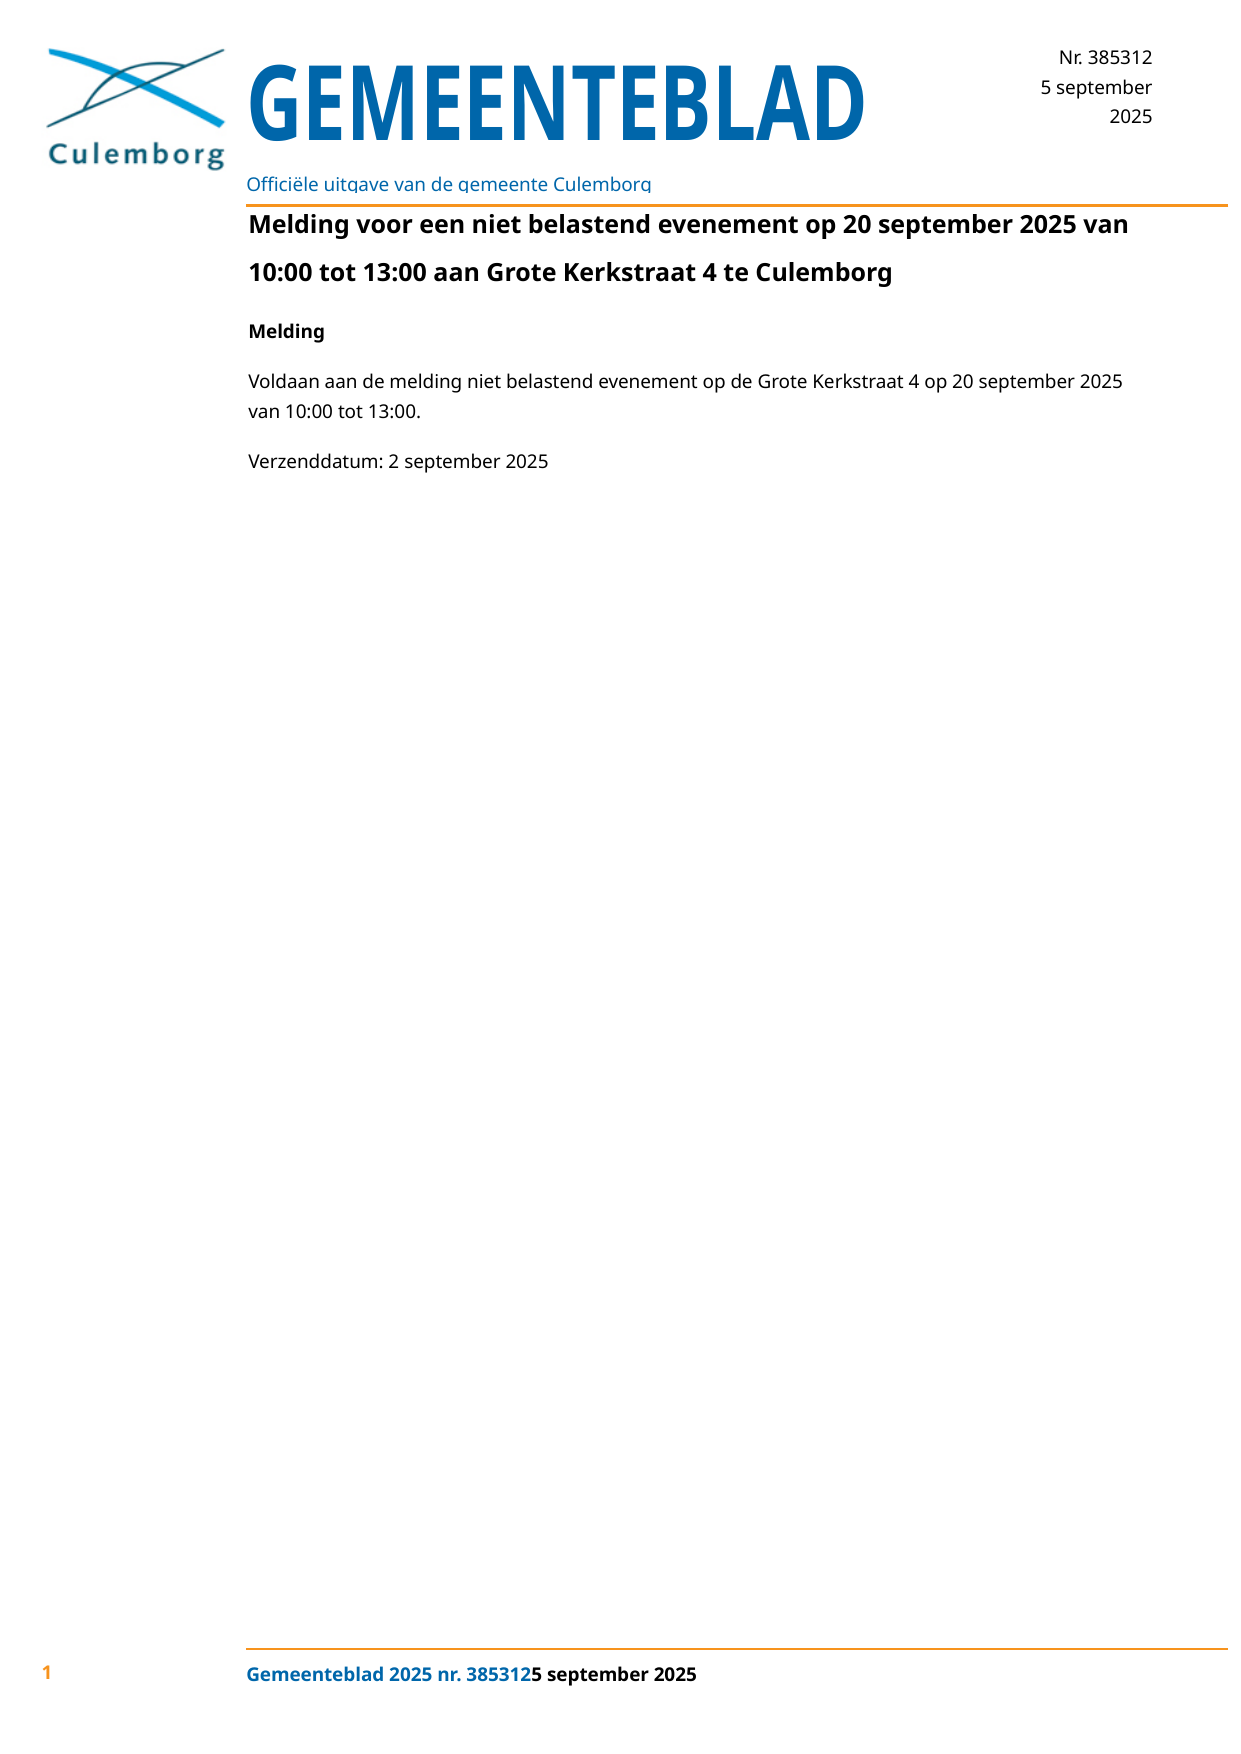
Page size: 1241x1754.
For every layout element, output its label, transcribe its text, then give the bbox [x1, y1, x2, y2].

text Verzenddatum: 2 september 2025 [248, 448, 1152, 474]
picture [41, 47, 231, 172]
text Voldaan aan de melding niet belastend evenement op de Grote Kerkstraat 4 op 20 september 2025 van 10:00 tot 13:00. [248, 368, 1152, 424]
text Melding voor een niet belastend evenement op 20 september 2025 van 10:00 tot 13:00 aan Grote Kerkstraat 4 te Culemborg [248, 207, 1152, 288]
text Melding [248, 318, 1152, 344]
